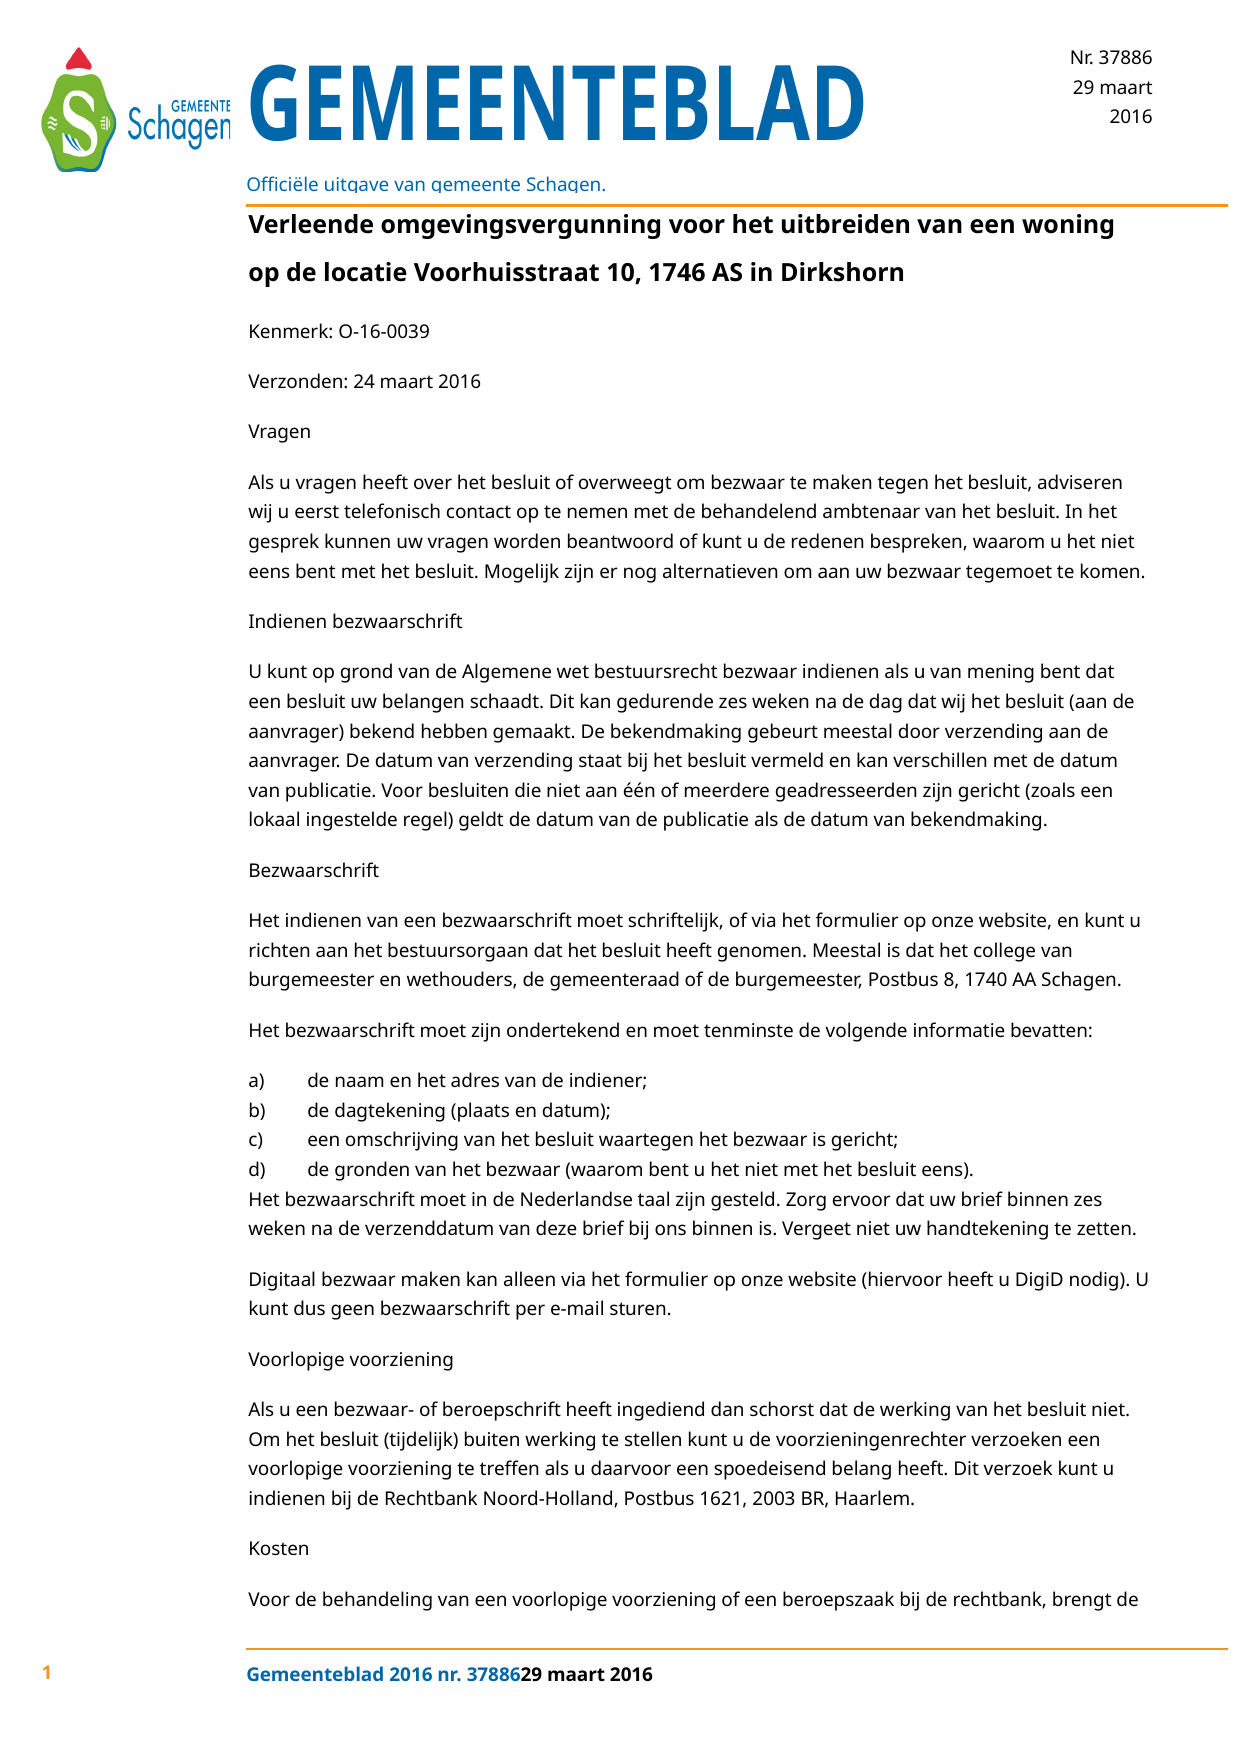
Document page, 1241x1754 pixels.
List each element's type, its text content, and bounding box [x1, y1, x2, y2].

list de dagtekening (plaats en datum); [248, 1097, 1152, 1123]
text Kosten [248, 1535, 1152, 1561]
text Verzonden: 24 maart 2016 [248, 368, 1152, 394]
text Bezwaarschrift [248, 857, 1152, 883]
text Digitaal bezwaar maken kan alleen via het formulier op onze website (hiervoor heeft u DigiD nodig). U kunt dus geen bezwaarschrift per e-mail sturen. [248, 1266, 1152, 1321]
text Het indienen van een bezwaarschrift moet schriftelijk, of via het formulier op onze website, en kunt u richten aan het bestuursorgaan dat het besluit heeft genomen. Meestal is dat het college van burgemeester en wethouders, de gemeenteraad of de burgemeester, Postbus 8, 1740 AA Schagen. [248, 907, 1152, 992]
text Vragen [248, 419, 1152, 444]
picture [41, 47, 231, 172]
text U kunt op grond van de Algemene wet bestuursrecht bezwaar indienen als u van mening bent dat een besluit uw belangen schaadt. Dit kan gedurende zes weken na de dag dat wij het besluit (aan de aanvrager) bekend hebben gemaakt. De bekendmaking gebeurt meestal door verzending aan de aanvrager. De datum van verzending staat bij het besluit vermeld en kan verschillen met de datum van publicatie. Voor besluiten die niet aan één of meerdere geadresseerden zijn gericht (zoals een lokaal ingestelde regel) geldt de datum van de publicatie als de datum van bekendmaking. [248, 659, 1152, 832]
text Kenmerk: O-16-0039 [248, 318, 1152, 344]
text Als u vragen heeft over het besluit of overweegt om bezwaar te maken tegen het besluit, adviseren wij u eerst telefonisch contact op te nemen met de behandelend ambtenaar van het besluit. In het gesprek kunnen uw vragen worden beantwoord of kunt u de redenen bespreken, waarom u het niet eens bent met het besluit. Mogelijk zijn er nog alternatieven om aan uw bezwaar tegemoet te komen. [248, 469, 1152, 584]
text Het bezwaarschrift moet in de Nederlandse taal zijn gesteld. Zorg ervoor dat uw brief binnen zes weken na de verzenddatum van deze brief bij ons binnen is. Vergeet niet uw handtekening te zetten. [248, 1186, 1152, 1241]
text Als u een bezwaar- of beroepschrift heeft ingediend dan schorst dat de werking van het besluit niet. Om het besluit (tijdelijk) buiten werking te stellen kunt u de voorzieningenrechter verzoeken een voorlopige voorziening te treffen als u daarvoor een spoedeisend belang heeft. Dit verzoek kunt u indienen bij de Rechtbank Noord-Holland, Postbus 1621, 2003 BR, Haarlem. [248, 1396, 1152, 1511]
list de gronden van het bezwaar (waarom bent u het niet met het besluit eens). [248, 1156, 1152, 1182]
text Voorlopige voorziening [248, 1346, 1152, 1372]
text Het bezwaarschrift moet zijn ondertekend en moet tenminste de volgende informatie bevatten: [248, 1017, 1152, 1043]
text Indienen bezwaarschrift [248, 608, 1152, 634]
text Voor de behandeling van een voorlopige voorziening of een beroepszaak bij de rechtbank, brengt de [248, 1586, 1152, 1612]
list de naam en het adres van de indiener; [248, 1067, 1152, 1093]
text Verleende omgevingsvergunning voor het uitbreiden van een woning op de locatie Voorhuisstraat 10, 1746 AS in Dirkshorn [248, 207, 1152, 288]
list een omschrijving van het besluit waartegen het bezwaar is gericht; [248, 1127, 1152, 1152]
